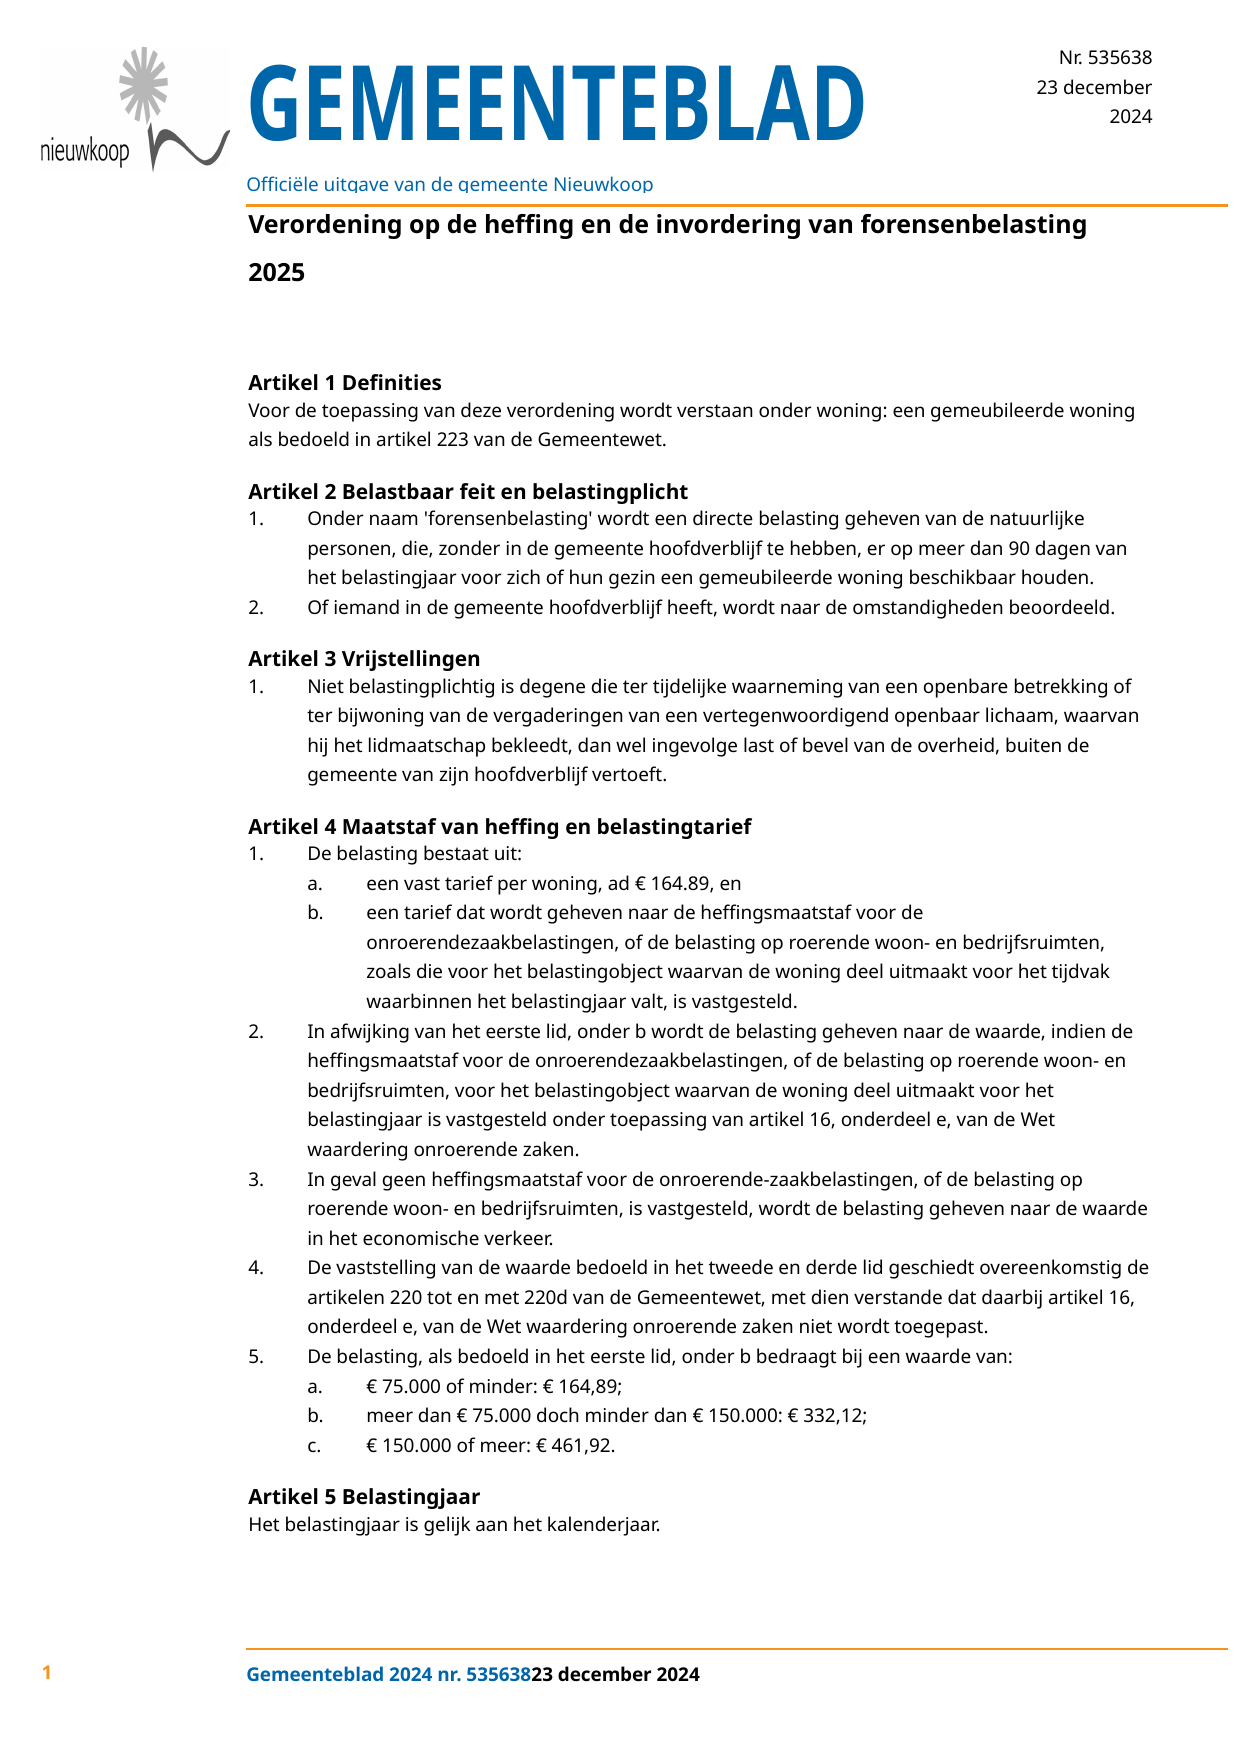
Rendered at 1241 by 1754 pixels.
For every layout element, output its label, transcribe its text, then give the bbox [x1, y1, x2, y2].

text Artikel 2 Belastbaar feit en belastingplicht [248, 477, 1152, 505]
list De belasting, als bedoeld in het eerste lid, onder b bedraagt bij een waarde van: [248, 1343, 1152, 1369]
text Artikel 3 Vrijstellingen [248, 644, 1152, 673]
picture [41, 47, 231, 172]
list een vast tarief per woning, ad € 164.89, en [307, 870, 1152, 896]
list € 150.000 of meer: € 461,92. [307, 1432, 1152, 1458]
text Voor de toepassing van deze verordening wordt verstaan onder woning: een gemeubileerde woning als bedoeld in artikel 223 van de Gemeentewet. [248, 397, 1152, 452]
list De vaststelling van de waarde bedoeld in het tweede en derde lid geschiedt overeenkomstig de artikelen 220 tot en met 220d van de Gemeentewet, met dien verstande dat daarbij artikel 16, onderdeel e, van de Wet waardering onroerende zaken niet wordt toegepast. [248, 1254, 1152, 1339]
text Artikel 5 Belastingjaar [248, 1482, 1152, 1511]
text Artikel 4 Maatstaf van heffing en belastingtarief [248, 812, 1152, 840]
text Het belastingjaar is gelijk aan het kalenderjaar. [248, 1511, 1152, 1537]
list Niet belastingplichtig is degene die ter tijdelijke waarneming van een openbare betrekking of ter bijwoning van de vergaderingen van een vertegenwoordigend openbaar lichaam, waarvan hij het lidmaatschap bekleedt, dan wel ingevolge last of bevel van de overheid, buiten de gemeente van zijn hoofdverblijf vertoeft. [248, 673, 1152, 787]
list € 75.000 of minder: € 164,89; [307, 1373, 1152, 1399]
list Of iemand in de gemeente hoofdverblijf heeft, wordt naar de omstandigheden beoordeeld. [248, 594, 1152, 620]
list een tarief dat wordt geheven naar de heffingsmaatstaf voor de onroerendezaakbelastingen, of de belasting op roerende woon- en bedrijfsruimten, zoals die voor het belastingobject waarvan de woning deel uitmaakt voor het tijdvak waarbinnen het belastingjaar valt, is vastgesteld. [307, 899, 1152, 1014]
list In afwijking van het eerste lid, onder b wordt de belasting geheven naar de waarde, indien de heffingsmaatstaf voor de onroerendezaakbelastingen, of de belasting op roerende woon- en bedrijfsruimten, voor het belastingobject waarvan de woning deel uitmaakt voor het belastingjaar is vastgesteld onder toepassing van artikel 16, onderdeel e, van de Wet waardering onroerende zaken. [248, 1018, 1152, 1162]
list De belasting bestaat uit: [248, 840, 1152, 866]
list Onder naam 'forensenbelasting' wordt een directe belasting geheven van de natuurlijke personen, die, zonder in de gemeente hoofdverblijf te hebben, er op meer dan 90 dagen van het belastingjaar voor zich of hun gezin een gemeubileerde woning beschikbaar houden. [248, 505, 1152, 590]
list In geval geen heffingsmaatstaf voor de onroerende-zaakbelastingen, of de belasting op roerende woon- en bedrijfsruimten, is vastgesteld, wordt de belasting geheven naar de waarde in het economische verkeer. [248, 1166, 1152, 1251]
text Verordening op de heffing en de invordering van forensenbelasting 2025 [248, 207, 1152, 288]
list meer dan € 75.000 doch minder dan € 150.000: € 332,12; [307, 1402, 1152, 1428]
text Artikel 1 Definities [248, 368, 1152, 397]
